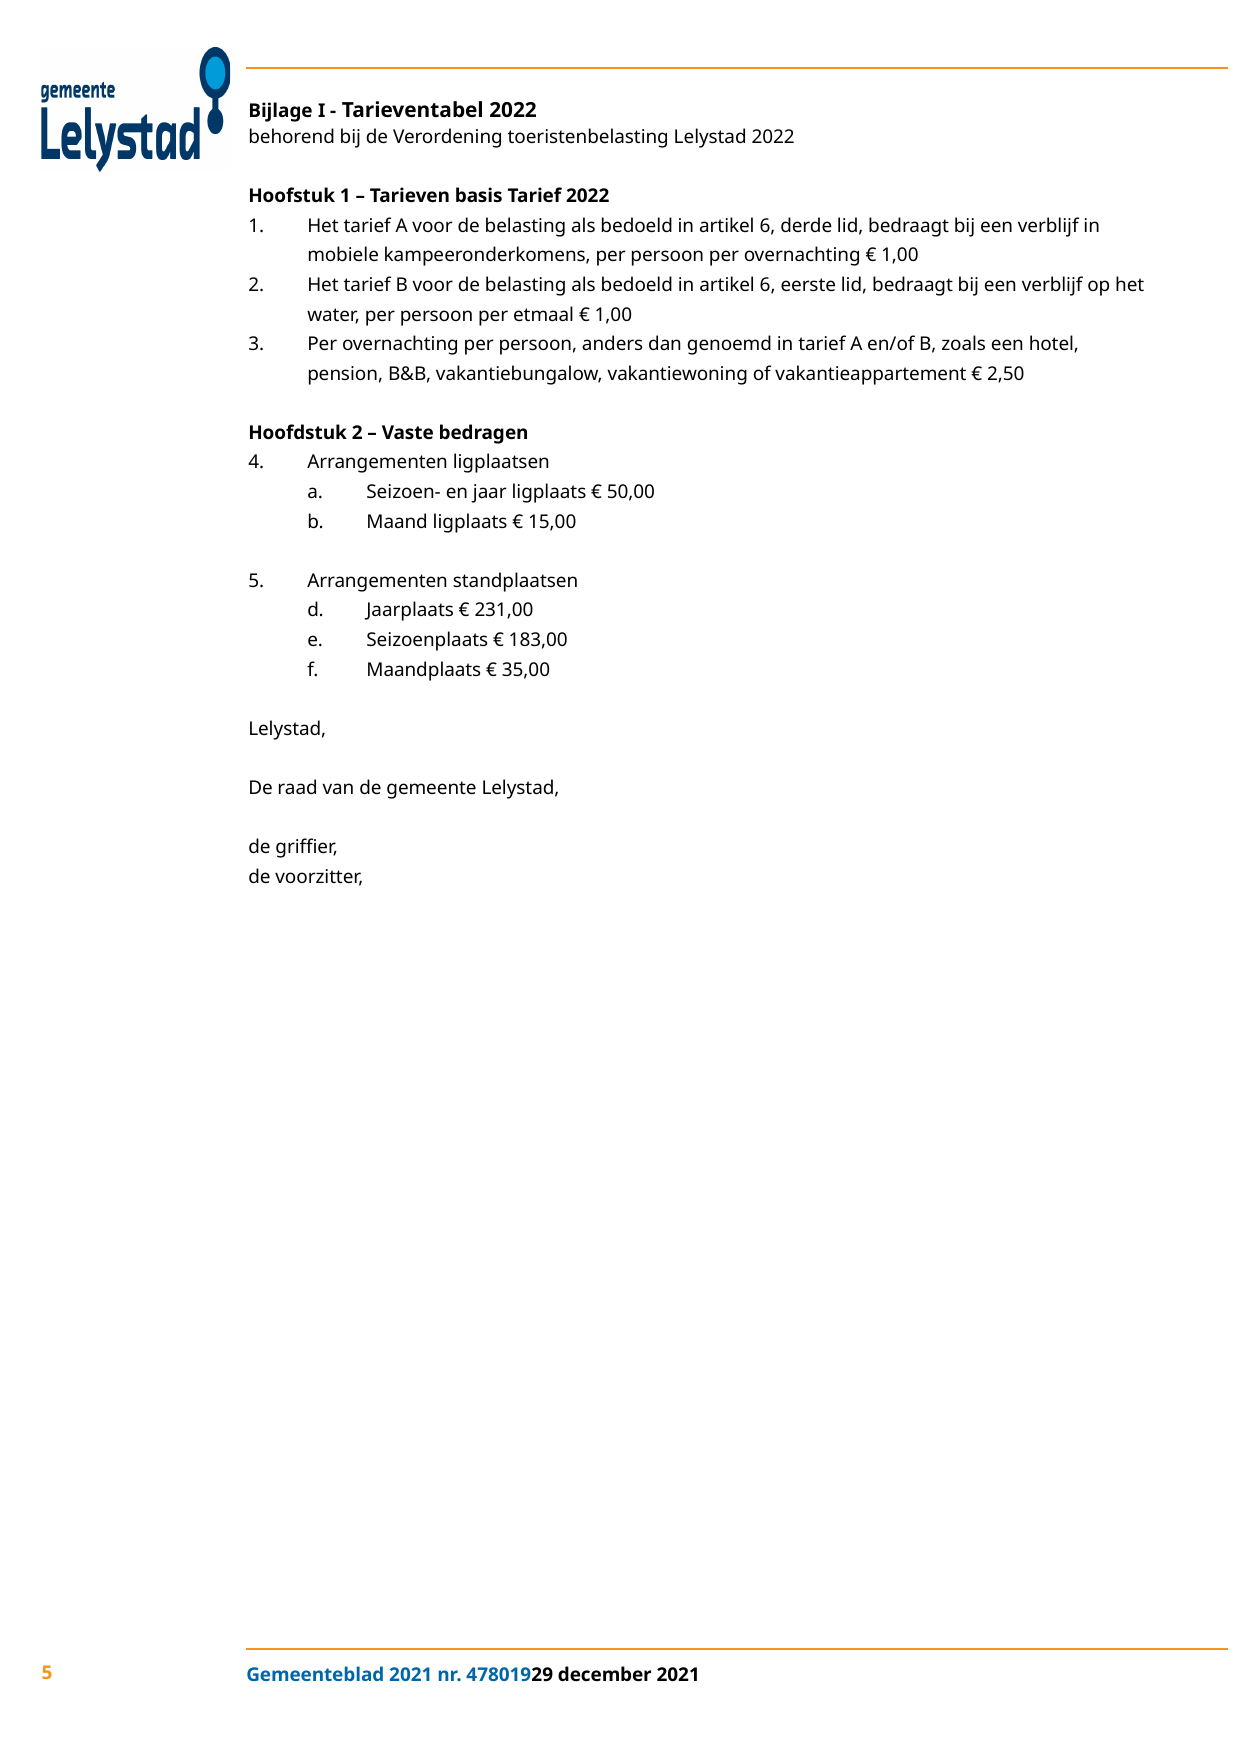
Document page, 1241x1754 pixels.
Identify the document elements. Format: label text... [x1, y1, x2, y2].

text Hoofstuk 1 – Tarieven basis Tarief 2022 [248, 182, 1152, 208]
text Bijlage I - Tarieventabel 2022 [248, 95, 1152, 123]
list Jaarplaats € 231,00 [307, 597, 1152, 622]
list Het tarief A voor de belasting als bedoeld in artikel 6, derde lid, bedraagt bij een verblijf in mobiele kampeeronderkomens, per persoon per overnachting € 1,00 [248, 212, 1152, 267]
list Arrangementen standplaatsen [248, 567, 1152, 593]
list Arrangementen ligplaatsen [248, 449, 1152, 474]
text de voorzitter, [248, 863, 1152, 889]
text Hoofdstuk 2 – Vaste bedragen [248, 419, 1152, 445]
list Maandplaats € 35,00 [307, 656, 1152, 682]
list Per overnachting per persoon, anders dan genoemd in tarief A en/of B, zoals een hotel, pension, B&B, vakantiebungalow, vakantiewoning of vakantieappartement € 2,50 [248, 330, 1152, 386]
text behorend bij de Verordening toeristenbelasting Lelystad 2022 [248, 123, 1152, 149]
list Seizoen- en jaar ligplaats € 50,00 [307, 478, 1152, 504]
list Seizoenplaats € 183,00 [307, 626, 1152, 652]
text Lelystad, [248, 715, 1152, 741]
text De raad van de gemeente Lelystad, [248, 774, 1152, 800]
list Maand ligplaats € 15,00 [307, 508, 1152, 534]
text de griffier, [248, 833, 1152, 859]
list Het tarief B voor de belasting als bedoeld in artikel 6, eerste lid, bedraagt bij een verblijf op het water, per persoon per etmaal € 1,00 [248, 271, 1152, 327]
picture [41, 47, 231, 172]
